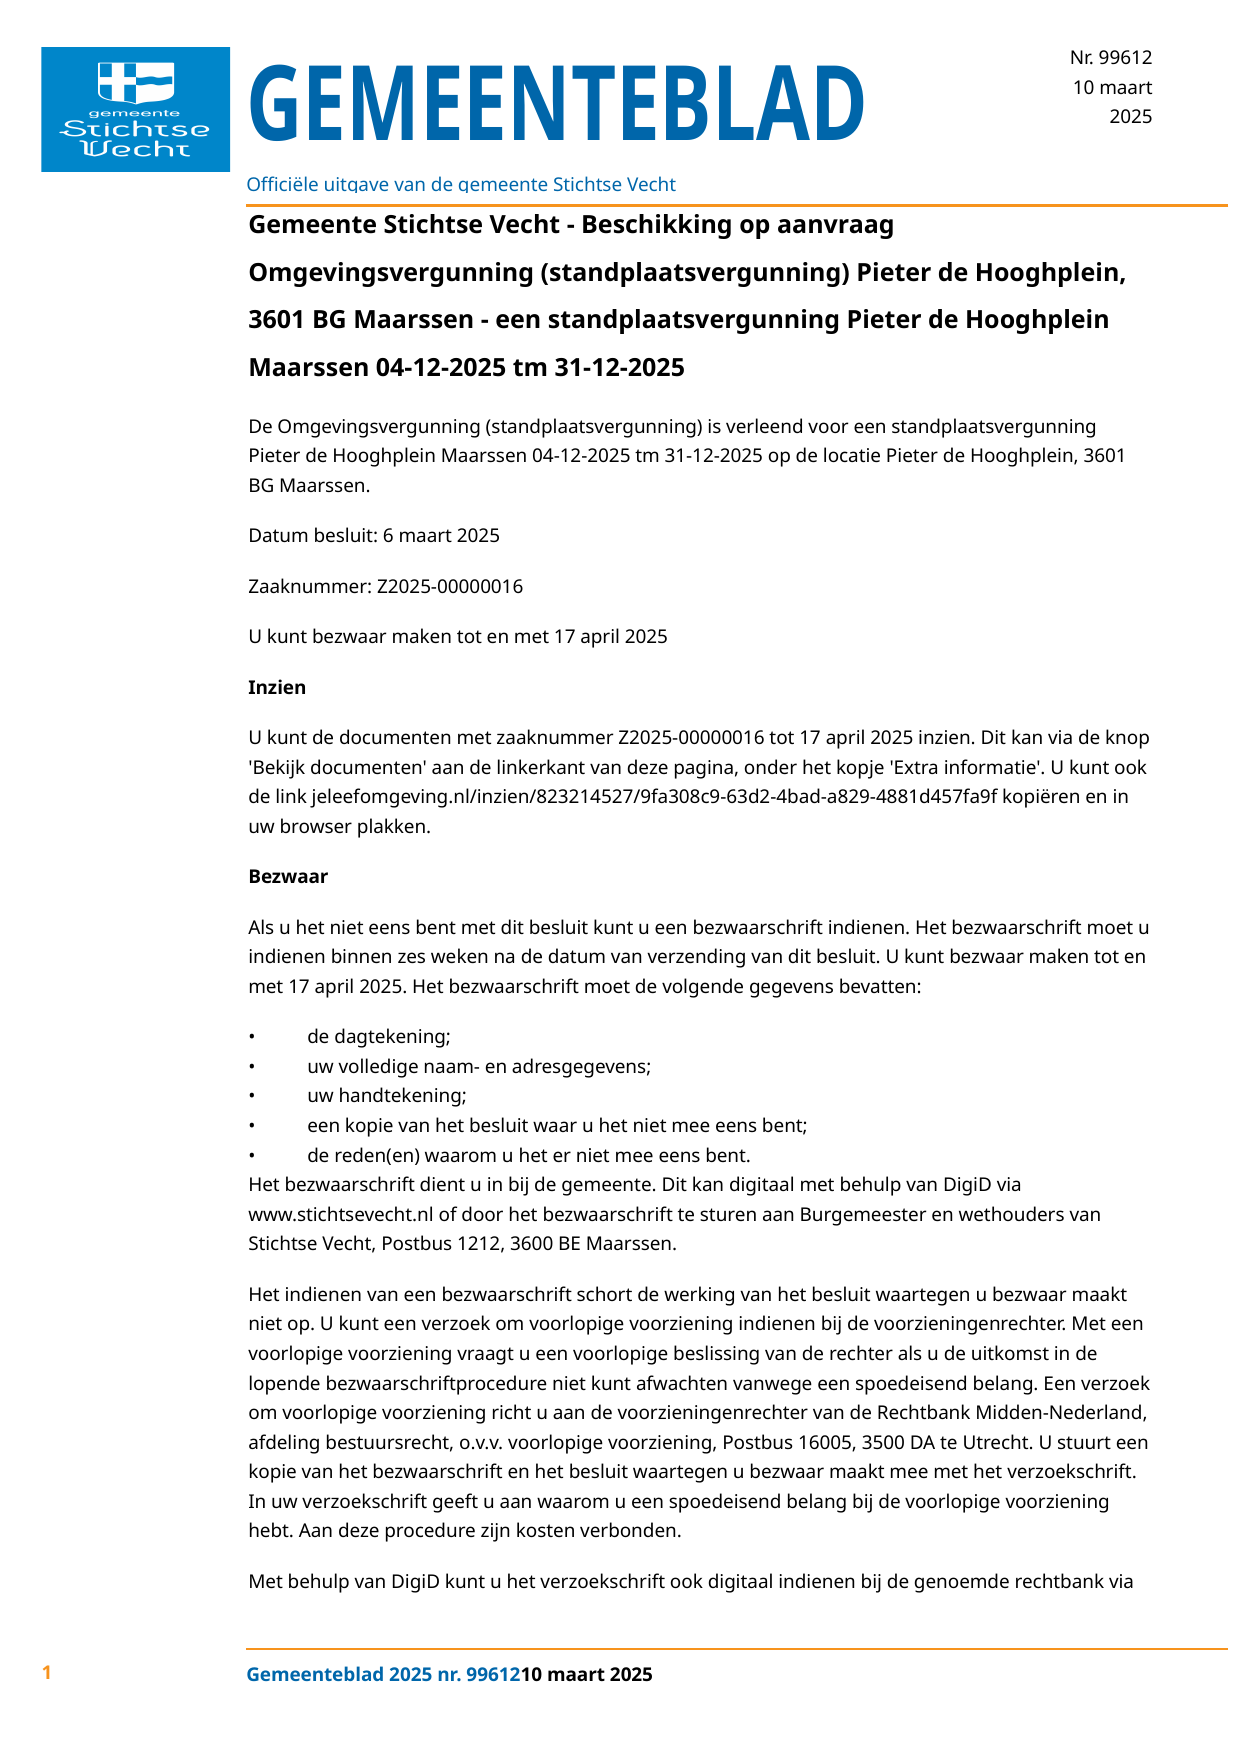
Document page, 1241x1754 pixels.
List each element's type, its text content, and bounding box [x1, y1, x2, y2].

text Met behulp van DigiD kunt u het verzoekschrift ook digitaal indienen bij de genoemde rechtbank via [248, 1568, 1152, 1594]
list een kopie van het besluit waar u het niet mee eens bent; [248, 1112, 1152, 1138]
text Zaaknummer: Z2025-00000016 [248, 573, 1152, 599]
text Als u het niet eens bent met dit besluit kunt u een bezwaarschrift indienen. Het bezwaarschrift moet u indienen binnen zes weken na de datum van verzending van dit besluit. U kunt bezwaar maken tot en met 17 april 2025. Het bezwaarschrift moet de volgende gegevens bevatten: [248, 914, 1152, 999]
text De Omgevingsvergunning (standplaatsvergunning) is verleend voor een standplaatsvergunning Pieter de Hooghplein Maarssen 04-12-2025 tm 31-12-2025 op de locatie Pieter de Hooghplein, 3601 BG Maarssen. [248, 413, 1152, 498]
list uw handtekening; [248, 1083, 1152, 1108]
text Het indienen van een bezwaarschrift schort de werking van het besluit waartegen u bezwaar maakt niet op. U kunt een verzoek om voorlopige voorziening indienen bij de voorzieningenrechter. Met een voorlopige voorziening vraagt u een voorlopige beslissing van de rechter als u de uitkomst in de lopende bezwaarschriftprocedure niet kunt afwachten vanwege een spoedeisend belang. Een verzoek om voorlopige voorziening richt u aan de voorzieningenrechter van de Rechtbank Midden-Nederland, afdeling bestuursrecht, o.v.v. voorlopige voorziening, Postbus 16005, 3500 DA te Utrecht. U stuurt een kopie van het bezwaarschrift en het besluit waartegen u bezwaar maakt mee met het verzoekschrift. In uw verzoekschrift geeft u aan waarom u een spoedeisend belang bij de voorlopige voorziening hebt. Aan deze procedure zijn kosten verbonden. [248, 1281, 1152, 1543]
text U kunt de documenten met zaaknummer Z2025-00000016 tot 17 april 2025 inzien. Dit kan via de knop 'Bekijk documenten' aan de linkerkant van deze pagina, onder het kopje 'Extra informatie'. U kunt ook de link jeleefomgeving.nl/inzien/823214527/9fa308c9-63d2-4bad-a829-4881d457fa9f kopiëren en in uw browser plakken. [248, 724, 1152, 839]
text Gemeente Stichtse Vecht - Beschikking op aanvraag Omgevingsvergunning (standplaatsvergunning) Pieter de Hooghplein, 3601 BG Maarssen - een standplaatsvergunning Pieter de Hooghplein Maarssen 04-12-2025 tm 31-12-2025 [248, 207, 1152, 384]
picture [99, 63, 135, 101]
list de reden(en) waarom u het er niet mee eens bent. [248, 1142, 1152, 1168]
list de dagtekening; [248, 1023, 1152, 1049]
text Inzien [248, 674, 1152, 700]
text Datum besluit: 6 maart 2025 [248, 523, 1152, 548]
picture [137, 63, 174, 103]
text Bezwaar [248, 863, 1152, 889]
text U kunt bezwaar maken tot en met 17 april 2025 [248, 623, 1152, 649]
list uw volledige naam- en adresgegevens; [248, 1053, 1152, 1079]
text Het bezwaarschrift dient u in bij de gemeente. Dit kan digitaal met behulp van DigiD via www.stichtsevecht.nl of door het bezwaarschrift te sturen aan Burgemeester en wethouders van Stichtse Vecht, Postbus 1212, 3600 BE Maarssen. [248, 1171, 1152, 1256]
